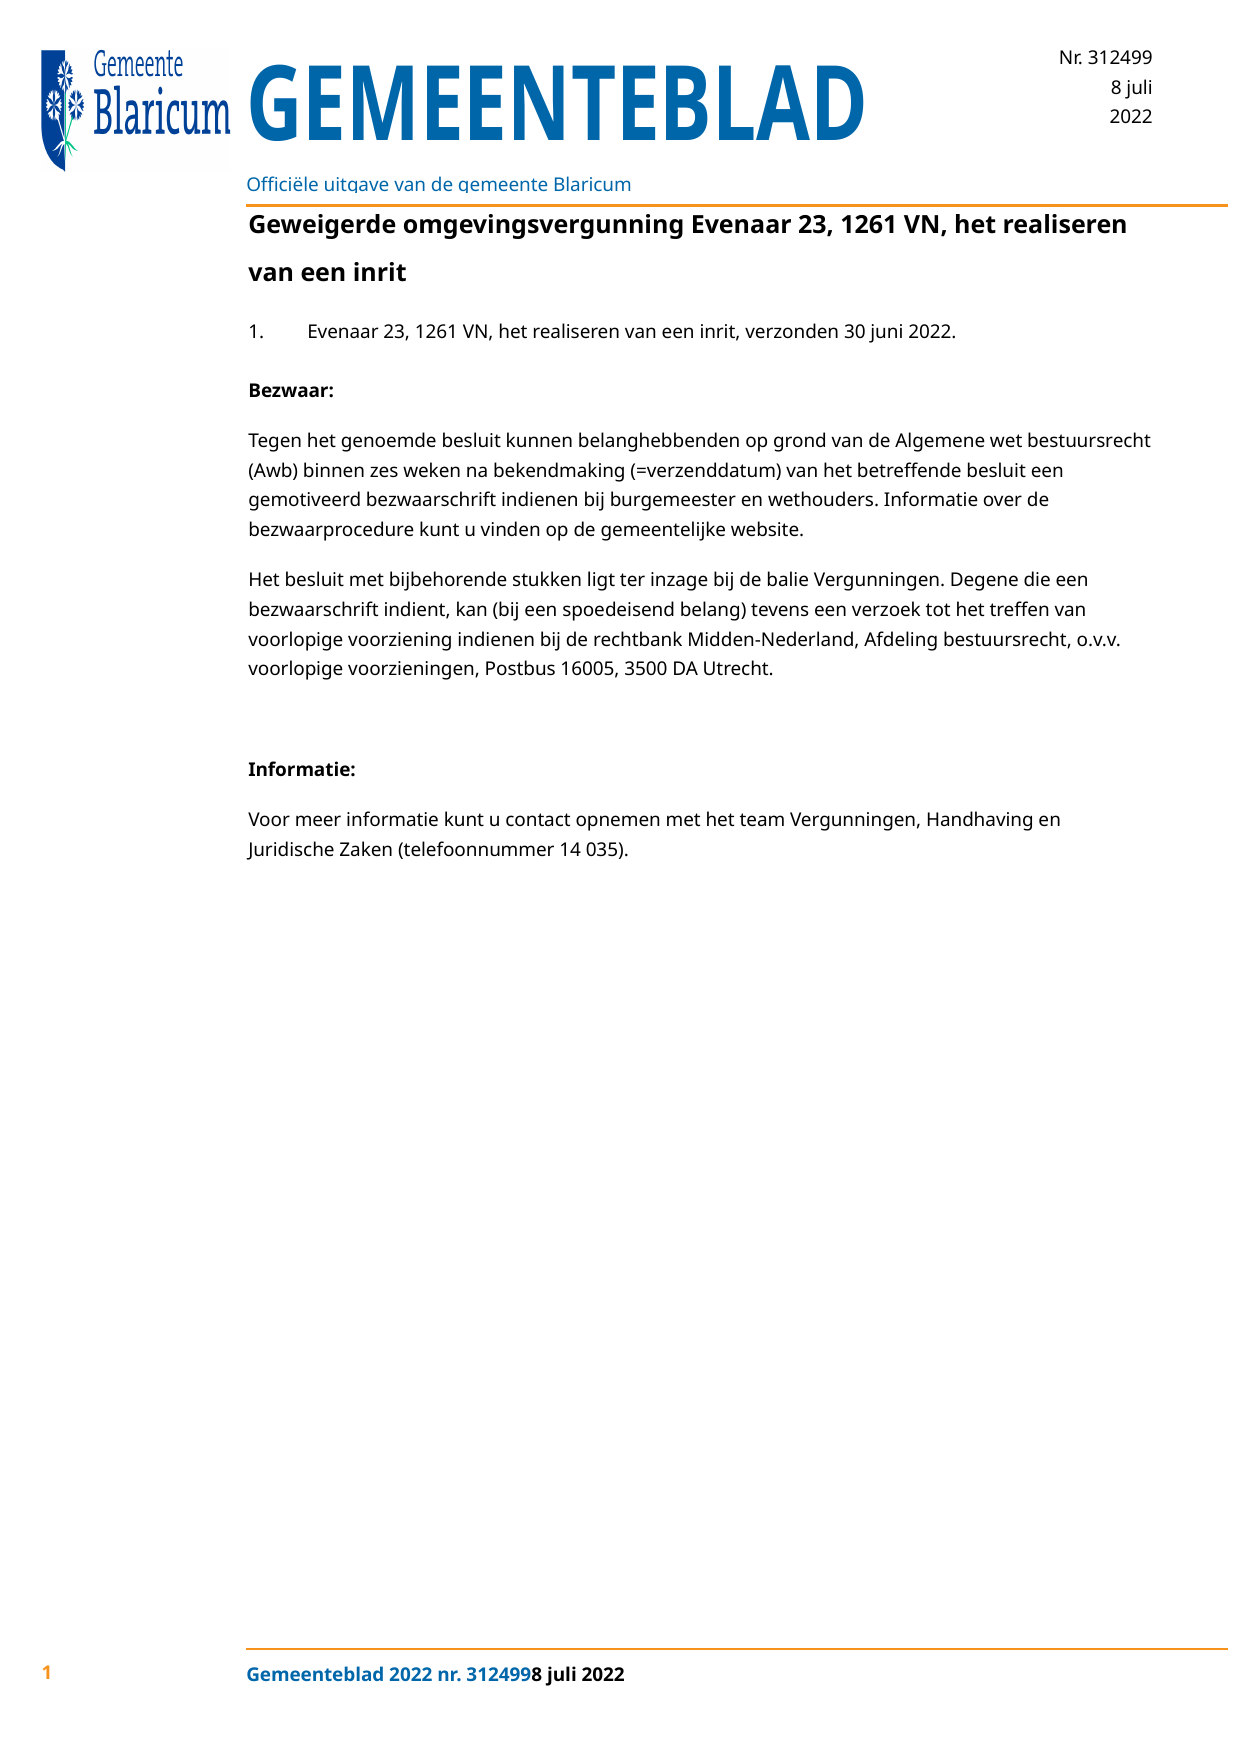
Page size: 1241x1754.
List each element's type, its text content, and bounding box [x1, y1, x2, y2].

picture [41, 47, 231, 172]
text Informatie: [248, 756, 1152, 782]
text Geweigerde omgevingsvergunning Evenaar 23, 1261 VN, het realiseren van een inrit [248, 207, 1152, 288]
list Evenaar 23, 1261 VN, het realiseren van een inrit, verzonden 30 juni 2022. [248, 318, 1152, 344]
text Tegen het genoemde besluit kunnen belanghebbenden op grond van de Algemene wet bestuursrecht (Awb) binnen zes weken na bekendmaking (=verzenddatum) van het betreffende besluit een gemotiveerd bezwaarschrift indienen bij burgemeester en wethouders. Informatie over de bezwaarprocedure kunt u vinden op de gemeentelijke website. [248, 427, 1152, 542]
text Het besluit met bijbehorende stukken ligt ter inzage bij de balie Vergunningen. Degene die een bezwaarschrift indient, kan (bij een spoedeisend belang) tevens een verzoek tot het treffen van voorlopige voorziening indienen bij de rechtbank Midden-Nederland, Afdeling bestuursrecht, o.v.v. voorlopige voorzieningen, Postbus 16005, 3500 DA Utrecht. [248, 567, 1152, 681]
text Voor meer informatie kunt u contact opnemen met het team Vergunningen, Handhaving en Juridische Zaken (telefoonnummer 14 035). [248, 807, 1152, 862]
text Bezwaar: [248, 377, 1152, 403]
